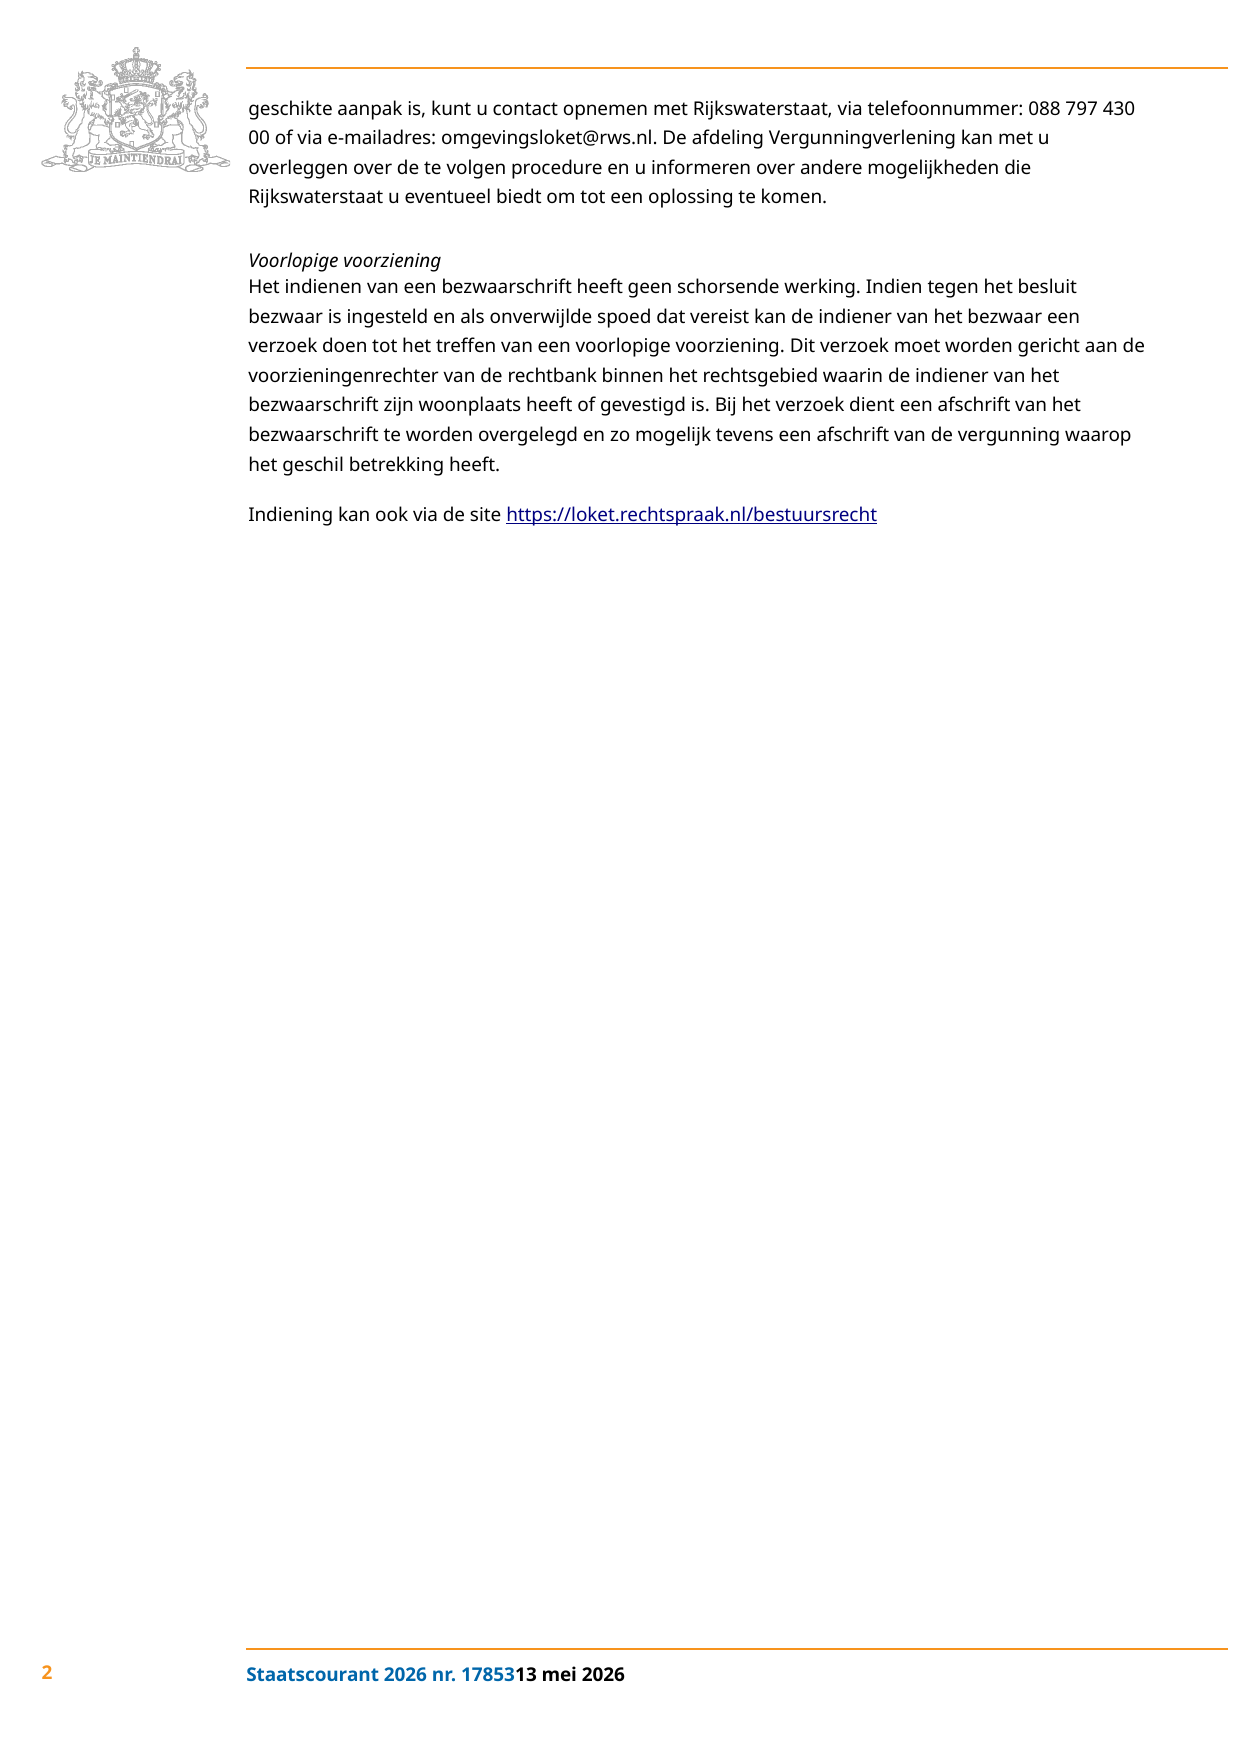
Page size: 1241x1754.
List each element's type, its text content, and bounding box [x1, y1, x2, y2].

text Indiening kan ook via de site https://loket.rechtspraak.nl/bestuursrecht [248, 501, 1152, 527]
text Voorlopige voorziening [248, 247, 1152, 273]
text geschikte aanpak is, kunt u contact opnemen met Rijkswaterstaat, via telefoonnummer: 088 797 430 00 of via e-mailadres: omgevingsloket@rws.nl. De afdeling Vergunningverlening kan met u overleggen over de te volgen procedure en u informeren over andere mogelijkheden die Rijkswaterstaat u eventueel biedt om tot een oplossing te komen. [248, 95, 1152, 209]
picture [41, 47, 231, 172]
text Het indienen van een bezwaarschrift heeft geen schorsende werking. Indien tegen het besluit bezwaar is ingesteld en als onverwijlde spoed dat vereist kan de indiener van het bezwaar een verzoek doen tot het treffen van een voorlopige voorziening. Dit verzoek moet worden gericht aan de voorzieningenrechter van de rechtbank binnen het rechtsgebied waarin de indiener van het bezwaarschrift zijn woonplaats heeft of gevestigd is. Bij het verzoek dient een afschrift van het bezwaarschrift te worden overgelegd en zo mogelijk tevens een afschrift van de vergunning waarop het geschil betrekking heeft. [248, 273, 1152, 476]
